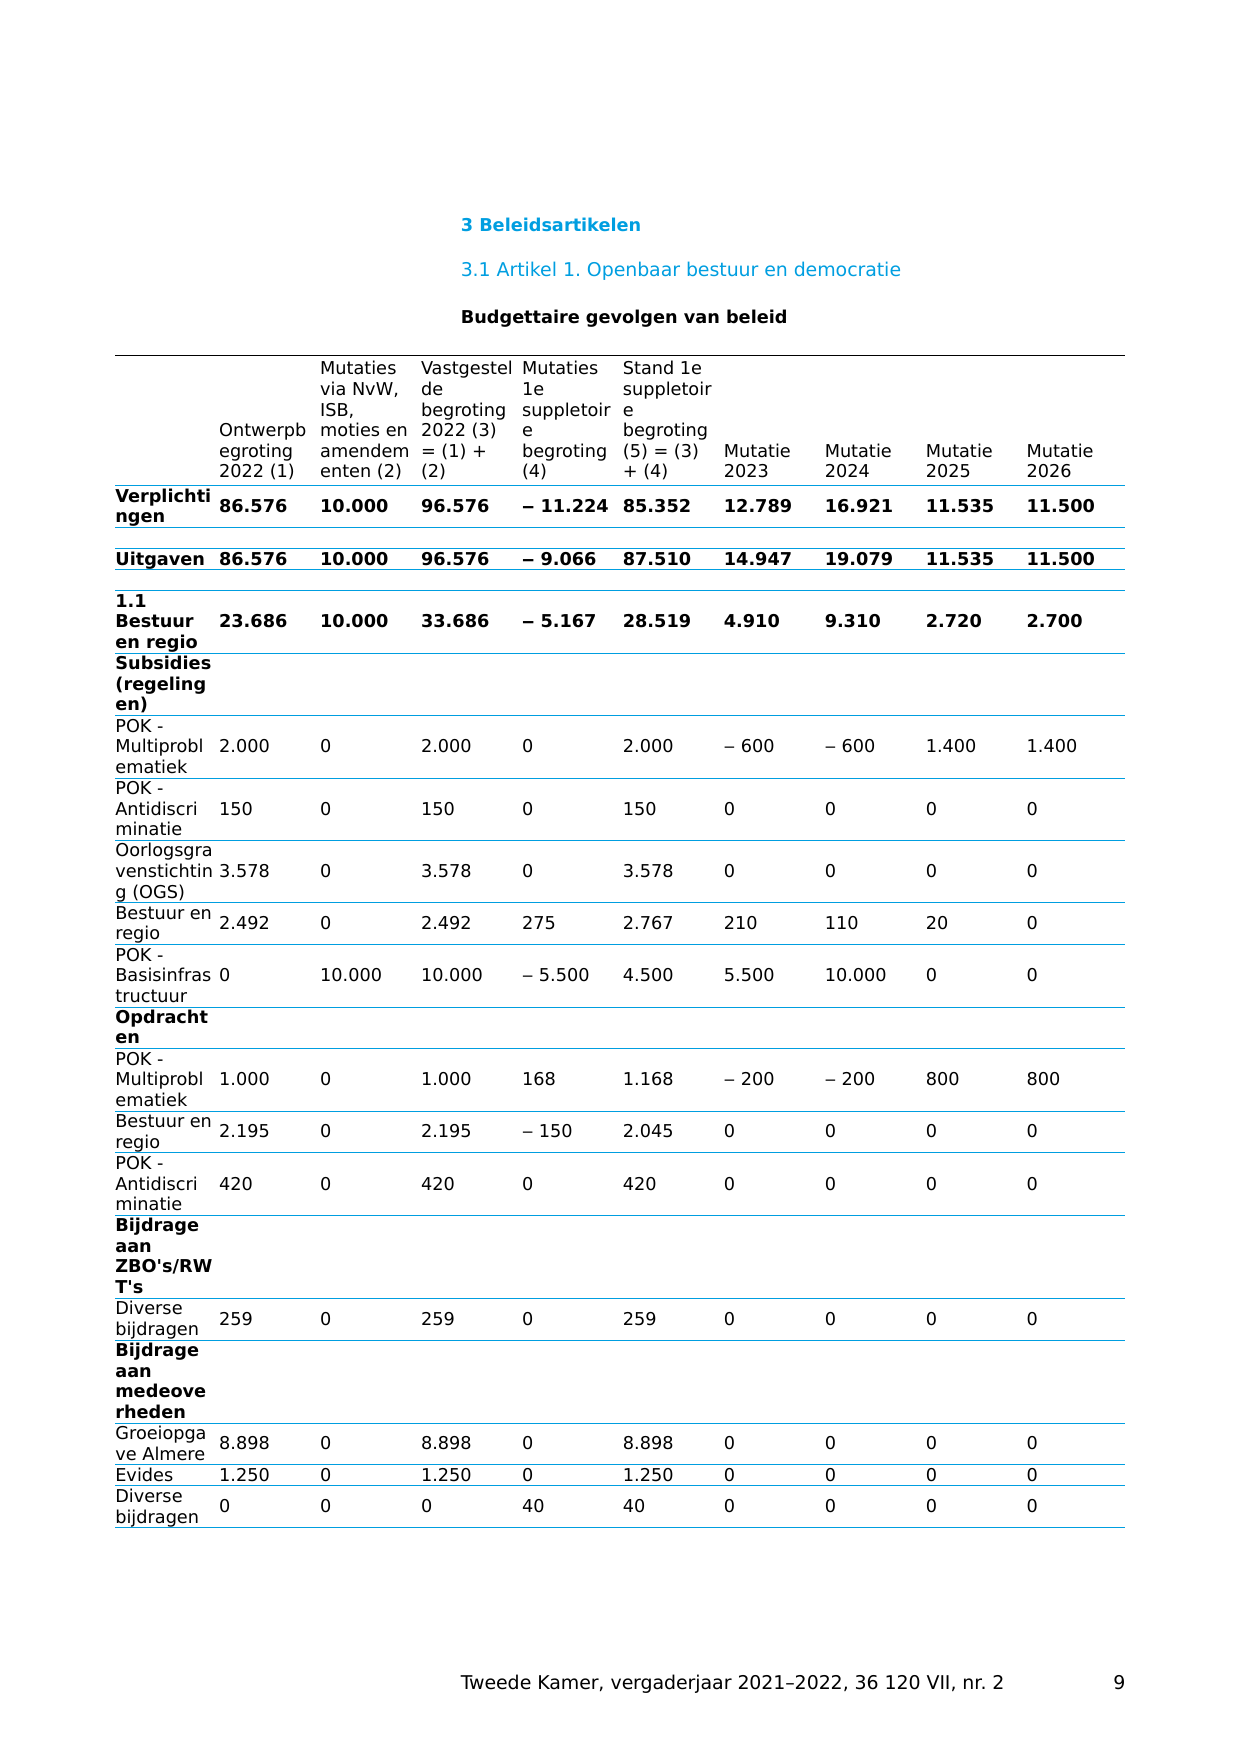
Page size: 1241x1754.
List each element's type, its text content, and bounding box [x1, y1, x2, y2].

table_cell 11.535 [923, 486, 1023, 527]
table_cell [418, 570, 519, 590]
table_cell 19.079 [822, 549, 923, 569]
table_cell 8.898 [216, 1424, 317, 1464]
table_cell ‒ 11.224 [519, 486, 620, 527]
table_cell 0 [1024, 1112, 1125, 1152]
table_cell 5.500 [721, 945, 822, 1006]
table_cell 259 [418, 1299, 519, 1339]
table_cell 2.492 [418, 903, 519, 944]
table_cell 259 [620, 1299, 721, 1339]
table_cell [923, 1341, 1023, 1422]
table_cell 0 [317, 1486, 418, 1527]
table_cell Opdrachten [115, 1008, 216, 1048]
table_cell Subsidies (regelingen) [115, 654, 216, 715]
table_cell [519, 1008, 620, 1048]
table_cell 8.898 [418, 1424, 519, 1464]
table_cell 20 [923, 903, 1023, 944]
table_cell [620, 1341, 721, 1422]
table_cell ‒ 5.500 [519, 945, 620, 1006]
table_cell 0 [317, 1049, 418, 1111]
table_cell 0 [519, 1299, 620, 1339]
table_cell 2.000 [620, 716, 721, 777]
table_cell 168 [519, 1049, 620, 1111]
table_cell Stand 1e suppletoire begroting (5) = (3) + (4) [620, 356, 721, 485]
table_cell [115, 356, 216, 485]
table_cell 0 [1024, 1153, 1125, 1215]
table_cell [519, 570, 620, 590]
table_cell 0 [923, 1299, 1023, 1339]
table_cell [1024, 654, 1125, 715]
table_cell Ontwerpbegroting 2022 (1) [216, 356, 317, 485]
table_cell [418, 1341, 519, 1422]
table_cell Vastgestelde begroting 2022 (3) = (1) + (2) [418, 356, 519, 485]
table_cell [620, 1008, 721, 1048]
text Budgettaire gevolgen van beleid [461, 305, 1125, 328]
table_cell 0 [822, 1112, 923, 1152]
table_cell Mutatie 2026 [1024, 356, 1125, 485]
table_cell [923, 528, 1023, 548]
table_cell 110 [822, 903, 923, 944]
table_cell 1.168 [620, 1049, 721, 1111]
table_cell [620, 570, 721, 590]
table_cell [822, 654, 923, 715]
table_cell 150 [216, 779, 317, 840]
table_cell 0 [317, 1299, 418, 1339]
table_cell ‒ 150 [519, 1112, 620, 1152]
table_cell 96.576 [418, 549, 519, 569]
table_cell 0 [721, 841, 822, 902]
table_cell POK - Antidiscriminatie [115, 779, 216, 840]
table_cell [317, 1008, 418, 1048]
table_cell [519, 1216, 620, 1298]
table_cell 3.578 [418, 841, 519, 902]
table_cell 1.400 [1024, 716, 1125, 777]
table_cell 1.250 [620, 1465, 721, 1485]
table_cell ‒ 600 [721, 716, 822, 777]
table_header Tabel 5 Budgettaire gevolgen van beleid artikel 1 Openbaar bestuur en democratie (bedragen x € 1.000) [115, 330, 1125, 355]
table_cell 12.789 [721, 486, 822, 527]
table_cell Bijdrage aan medeoverheden [115, 1341, 216, 1422]
table_cell 0 [216, 1486, 317, 1527]
table_cell 0 [317, 903, 418, 944]
table_cell [519, 528, 620, 548]
table_cell 150 [620, 779, 721, 840]
table_cell 0 [721, 1112, 822, 1152]
table_cell POK - Antidiscriminatie [115, 1153, 216, 1215]
table_cell Mutatie 2024 [822, 356, 923, 485]
table_cell [721, 1008, 822, 1048]
table_cell 10.000 [317, 591, 418, 653]
table_cell Diverse bijdragen [115, 1486, 216, 1527]
table_cell 0 [923, 779, 1023, 840]
table_cell 0 [923, 1153, 1023, 1215]
table_cell 4.500 [620, 945, 721, 1006]
table_cell 8.898 [620, 1424, 721, 1464]
table_cell Oorlogsgravenstichting (OGS) [115, 841, 216, 902]
table_cell 2.767 [620, 903, 721, 944]
table_cell 1.400 [923, 716, 1023, 777]
table_cell 0 [317, 1153, 418, 1215]
table_cell [418, 1008, 519, 1048]
table_cell 10.000 [317, 486, 418, 527]
table_cell [216, 1008, 317, 1048]
table_cell 2.700 [1024, 591, 1125, 653]
table_cell 0 [317, 1465, 418, 1485]
table_cell [923, 1216, 1023, 1298]
table_cell 0 [317, 1424, 418, 1464]
table_cell 0 [721, 1424, 822, 1464]
table_cell 800 [1024, 1049, 1125, 1111]
table_cell 0 [822, 1486, 923, 1527]
table_cell [822, 1341, 923, 1422]
table_cell 0 [317, 716, 418, 777]
table_cell [1024, 528, 1125, 548]
table_cell 0 [1024, 1424, 1125, 1464]
table_cell 10.000 [317, 945, 418, 1006]
table_cell [216, 654, 317, 715]
table_cell 0 [923, 1465, 1023, 1485]
table_cell 420 [216, 1153, 317, 1215]
table_cell Mutatie 2025 [923, 356, 1023, 485]
table_cell [923, 654, 1023, 715]
table_cell [822, 1216, 923, 1298]
table_cell 33.686 [418, 591, 519, 653]
table_cell 0 [519, 1153, 620, 1215]
table_cell 16.921 [822, 486, 923, 527]
table_cell 0 [1024, 1299, 1125, 1339]
table_cell [317, 570, 418, 590]
table_cell 0 [822, 779, 923, 840]
table_cell 0 [822, 1465, 923, 1485]
table_cell [923, 1008, 1023, 1048]
table_cell Mutaties 1e suppletoire begroting (4) [519, 356, 620, 485]
table_cell 0 [721, 1465, 822, 1485]
table_cell 0 [519, 779, 620, 840]
table_cell 4.910 [721, 591, 822, 653]
table_cell 0 [519, 716, 620, 777]
table_cell ‒ 9.066 [519, 549, 620, 569]
table_cell 0 [1024, 945, 1125, 1006]
table_cell 0 [923, 1424, 1023, 1464]
table_cell 0 [923, 841, 1023, 902]
table_cell 11.535 [923, 549, 1023, 569]
table_cell 0 [721, 1486, 822, 1527]
table_cell 10.000 [418, 945, 519, 1006]
table_cell Bestuur en regio [115, 903, 216, 944]
table_cell Diverse bijdragen [115, 1299, 216, 1339]
table_cell [822, 1008, 923, 1048]
table_cell 0 [216, 945, 317, 1006]
title 3 Beleidsartikelen [461, 213, 1125, 236]
table_cell POK - Basisinfrastructuur [115, 945, 216, 1006]
table_cell 2.195 [418, 1112, 519, 1152]
table_cell ‒ 600 [822, 716, 923, 777]
table_cell 0 [923, 945, 1023, 1006]
table_cell 2.720 [923, 591, 1023, 653]
table_cell Groeiopgave Almere [115, 1424, 216, 1464]
table_cell [1024, 570, 1125, 590]
table_cell [216, 528, 317, 548]
table_cell 14.947 [721, 549, 822, 569]
table_cell 259 [216, 1299, 317, 1339]
table_cell ‒ 5.167 [519, 591, 620, 653]
table_cell 40 [620, 1486, 721, 1527]
table_cell Verplichtingen [115, 486, 216, 527]
table_cell 40 [519, 1486, 620, 1527]
table_cell 0 [721, 1299, 822, 1339]
table_cell [620, 654, 721, 715]
table_cell [317, 1216, 418, 1298]
table_cell 3.578 [620, 841, 721, 902]
table_cell 0 [923, 1112, 1023, 1152]
table_cell [317, 1341, 418, 1422]
table_cell 0 [1024, 1465, 1125, 1485]
table_cell [519, 1341, 620, 1422]
table_cell 275 [519, 903, 620, 944]
table_cell POK - Multiproblematiek [115, 1049, 216, 1111]
table_cell ‒ 200 [721, 1049, 822, 1111]
table_cell [822, 528, 923, 548]
table_cell 0 [317, 779, 418, 840]
table_cell [216, 1216, 317, 1298]
table_cell 0 [822, 841, 923, 902]
table_cell [317, 528, 418, 548]
table_cell [519, 654, 620, 715]
table_cell 0 [317, 841, 418, 902]
table_cell Mutaties via NvW, ISB, moties en amendementen (2) [317, 356, 418, 485]
table_cell Bijdrage aan ZBO's/RWT's [115, 1216, 216, 1298]
table_cell 0 [721, 779, 822, 840]
table_cell 86.576 [216, 486, 317, 527]
table_cell [721, 654, 822, 715]
table_cell 28.519 [620, 591, 721, 653]
title 3.1 Artikel 1. Openbaar bestuur en democratie [461, 259, 1125, 281]
table_cell 0 [923, 1486, 1023, 1527]
table_cell Bestuur en regio [115, 1112, 216, 1152]
table_cell 9.310 [822, 591, 923, 653]
table_cell 0 [1024, 779, 1125, 840]
table_cell 11.500 [1024, 549, 1125, 569]
table_cell 420 [620, 1153, 721, 1215]
table_cell 0 [519, 1465, 620, 1485]
table_cell [216, 1341, 317, 1422]
table_cell [923, 570, 1023, 590]
table_cell [620, 528, 721, 548]
table_cell [1024, 1341, 1125, 1422]
table_cell 2.000 [418, 716, 519, 777]
table_cell 1.000 [216, 1049, 317, 1111]
table_cell [115, 528, 216, 548]
table_cell 0 [1024, 841, 1125, 902]
table_cell [418, 528, 519, 548]
table_cell 0 [519, 841, 620, 902]
table_cell 10.000 [317, 549, 418, 569]
table_cell Uitgaven [115, 549, 216, 569]
table_cell ‒ 200 [822, 1049, 923, 1111]
table_cell [620, 1216, 721, 1298]
table_cell Evides [115, 1465, 216, 1485]
table_cell 0 [822, 1424, 923, 1464]
table_cell 11.500 [1024, 486, 1125, 527]
table_cell 86.576 [216, 549, 317, 569]
table_cell 420 [418, 1153, 519, 1215]
table_cell 3.578 [216, 841, 317, 902]
table_cell Mutatie 2023 [721, 356, 822, 485]
table_cell POK - Multiproblematiek [115, 716, 216, 777]
table_cell [822, 570, 923, 590]
table_cell 0 [822, 1153, 923, 1215]
table_cell [721, 570, 822, 590]
table_cell 2.195 [216, 1112, 317, 1152]
table_cell 0 [519, 1424, 620, 1464]
table_cell 1.250 [418, 1465, 519, 1485]
table_cell [418, 654, 519, 715]
table_cell [721, 528, 822, 548]
table_cell 96.576 [418, 486, 519, 527]
table_cell 0 [1024, 903, 1125, 944]
table_cell 87.510 [620, 549, 721, 569]
table_cell [1024, 1216, 1125, 1298]
table_cell 85.352 [620, 486, 721, 527]
table_cell 2.000 [216, 716, 317, 777]
table_cell 0 [418, 1486, 519, 1527]
table_cell 1.1 Bestuur en regio [115, 591, 216, 653]
table_cell 2.045 [620, 1112, 721, 1152]
table_cell [216, 570, 317, 590]
table_cell 150 [418, 779, 519, 840]
table_cell 0 [822, 1299, 923, 1339]
table_cell [721, 1216, 822, 1298]
table_cell 800 [923, 1049, 1023, 1111]
table_cell 10.000 [822, 945, 923, 1006]
table_cell [317, 654, 418, 715]
table_cell 2.492 [216, 903, 317, 944]
table_cell [721, 1341, 822, 1422]
table_cell [418, 1216, 519, 1298]
table_cell [115, 570, 216, 590]
table_cell 0 [1024, 1486, 1125, 1527]
table_cell 1.250 [216, 1465, 317, 1485]
table_cell 23.686 [216, 591, 317, 653]
table_cell 0 [317, 1112, 418, 1152]
table_cell 1.000 [418, 1049, 519, 1111]
table_cell 0 [721, 1153, 822, 1215]
table_cell [1024, 1008, 1125, 1048]
table_cell 210 [721, 903, 822, 944]
